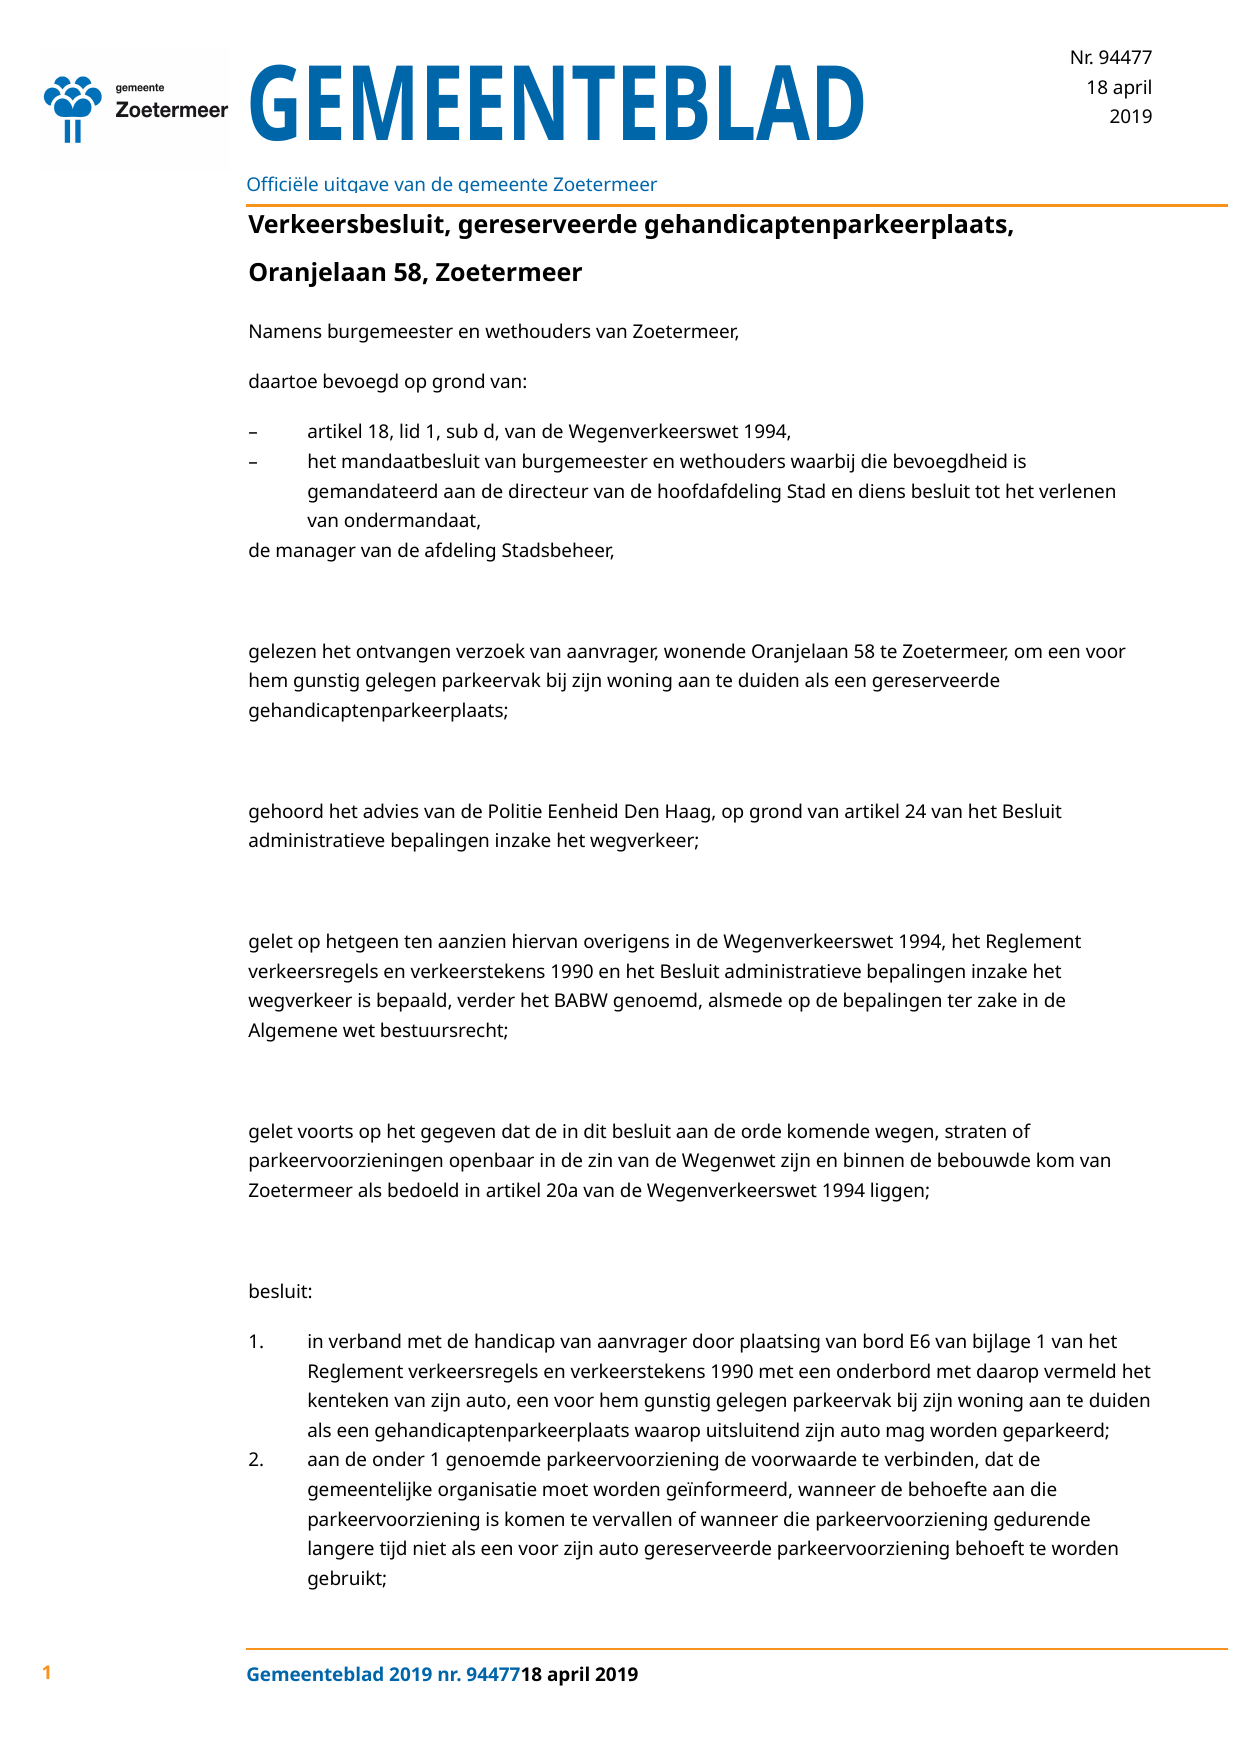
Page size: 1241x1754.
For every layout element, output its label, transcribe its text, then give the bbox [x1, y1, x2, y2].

picture [41, 47, 231, 172]
text daartoe bevoegd op grond van: [248, 368, 1152, 394]
text gelet op hetgeen ten aanzien hiervan overigens in de Wegenverkeerswet 1994, het Reglement verkeersregels en verkeerstekens 1990 en het Besluit administratieve bepalingen inzake het wegverkeer is bepaald, verder het BABW genoemd, alsmede op de bepalingen ter zake in de Algemene wet bestuursrecht; [248, 928, 1152, 1043]
text Verkeersbesluit, gereserveerde gehandicaptenparkeerplaats, Oranjelaan 58, Zoetermeer [248, 207, 1152, 288]
list aan de onder 1 genoemde parkeervoorziening de voorwaarde te verbinden, dat de gemeentelijke organisatie moet worden geïnformeerd, wanneer de behoefte aan die parkeervoorziening is komen te vervallen of wanneer die parkeervoorziening gedurende langere tijd niet als een voor zijn auto gereserveerde parkeervoorziening behoeft te worden gebruikt; [248, 1447, 1152, 1591]
text gehoord het advies van de Politie Eenheid Den Haag, op grond van artikel 24 van het Besluit administratieve bepalingen inzake het wegverkeer; [248, 798, 1152, 853]
list artikel 18, lid 1, sub d, van de Wegenverkeerswet 1994, [248, 419, 1152, 444]
text besluit: [248, 1278, 1152, 1304]
list het mandaatbesluit van burgemeester en wethouders waarbij die bevoegdheid is gemandateerd aan de directeur van de hoofdafdeling Stad en diens besluit tot het verlenen van ondermandaat, [248, 448, 1152, 533]
text gelezen het ontvangen verzoek van aanvrager, wonende Oranjelaan 58 te Zoetermeer, om een voor hem gunstig gelegen parkeervak bij zijn woning aan te duiden als een gereserveerde gehandicaptenparkeerplaats; [248, 638, 1152, 723]
text de manager van de afdeling Stadsbeheer, [248, 537, 1152, 563]
text Namens burgemeester en wethouders van Zoetermeer, [248, 318, 1152, 344]
list in verband met de handicap van aanvrager door plaatsing van bord E6 van bijlage 1 van het Reglement verkeersregels en verkeerstekens 1990 met een onderbord met daarop vermeld het kenteken van zijn auto, een voor hem gunstig gelegen parkeervak bij zijn woning aan te duiden als een gehandicaptenparkeerplaats waarop uitsluitend zijn auto mag worden geparkeerd; [248, 1328, 1152, 1443]
text gelet voorts op het gegeven dat de in dit besluit aan de orde komende wegen, straten of parkeervoorzieningen openbaar in de zin van de Wegenwet zijn en binnen de bebouwde kom van Zoetermeer als bedoeld in artikel 20a van de Wegenverkeerswet 1994 liggen; [248, 1118, 1152, 1203]
